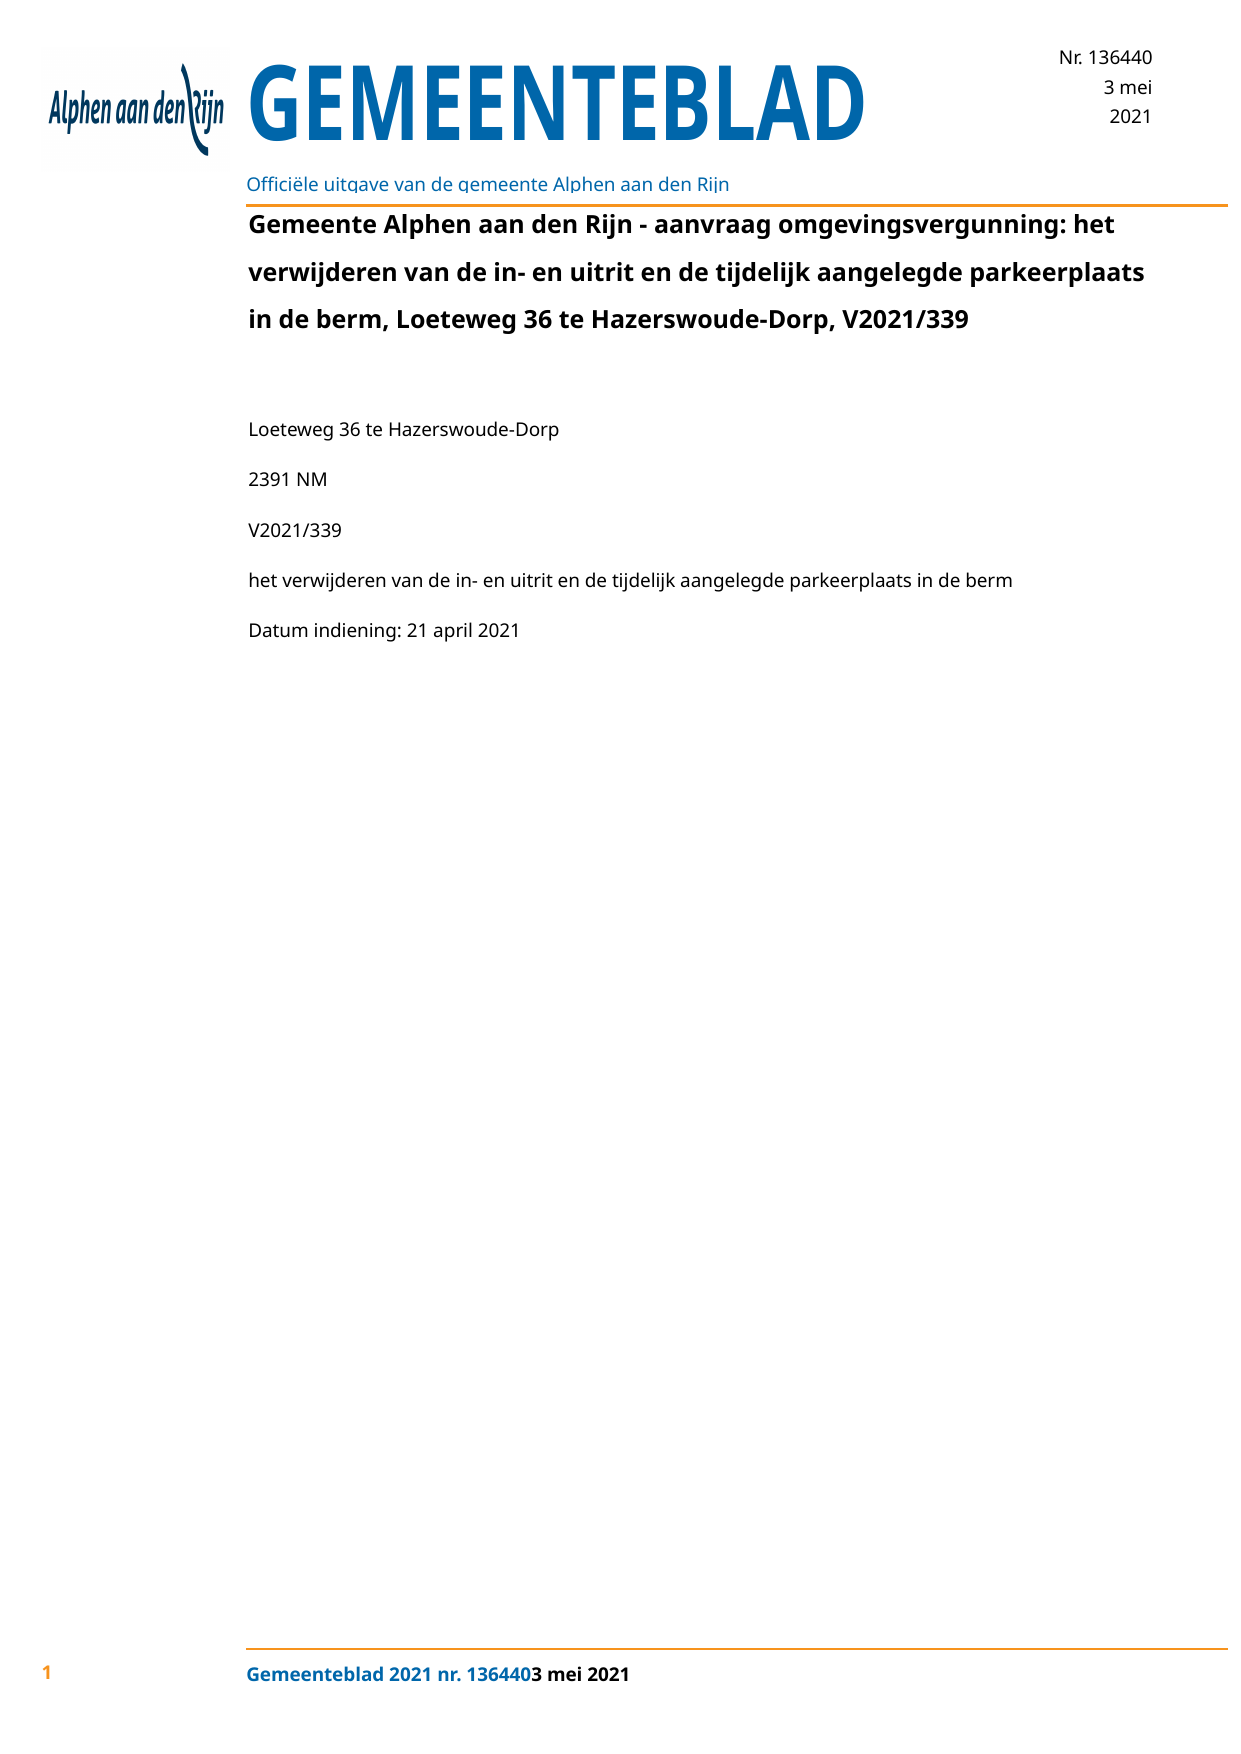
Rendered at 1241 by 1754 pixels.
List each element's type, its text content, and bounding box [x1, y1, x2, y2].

text Gemeente Alphen aan den Rijn - aanvraag omgevingsvergunning: het verwijderen van de in- en uitrit en de tijdelijk aangelegde parkeerplaats in de berm, Loeteweg 36 te Hazerswoude-Dorp, V2021/339 [248, 207, 1152, 336]
text 2391 NM [248, 466, 1152, 492]
text het verwijderen van de in- en uitrit en de tijdelijk aangelegde parkeerplaats in de berm [248, 567, 1152, 593]
picture [41, 47, 231, 172]
text V2021/339 [248, 517, 1152, 542]
text Loeteweg 36 te Hazerswoude-Dorp [248, 416, 1152, 442]
text Datum indiening: 21 april 2021 [248, 618, 1152, 643]
